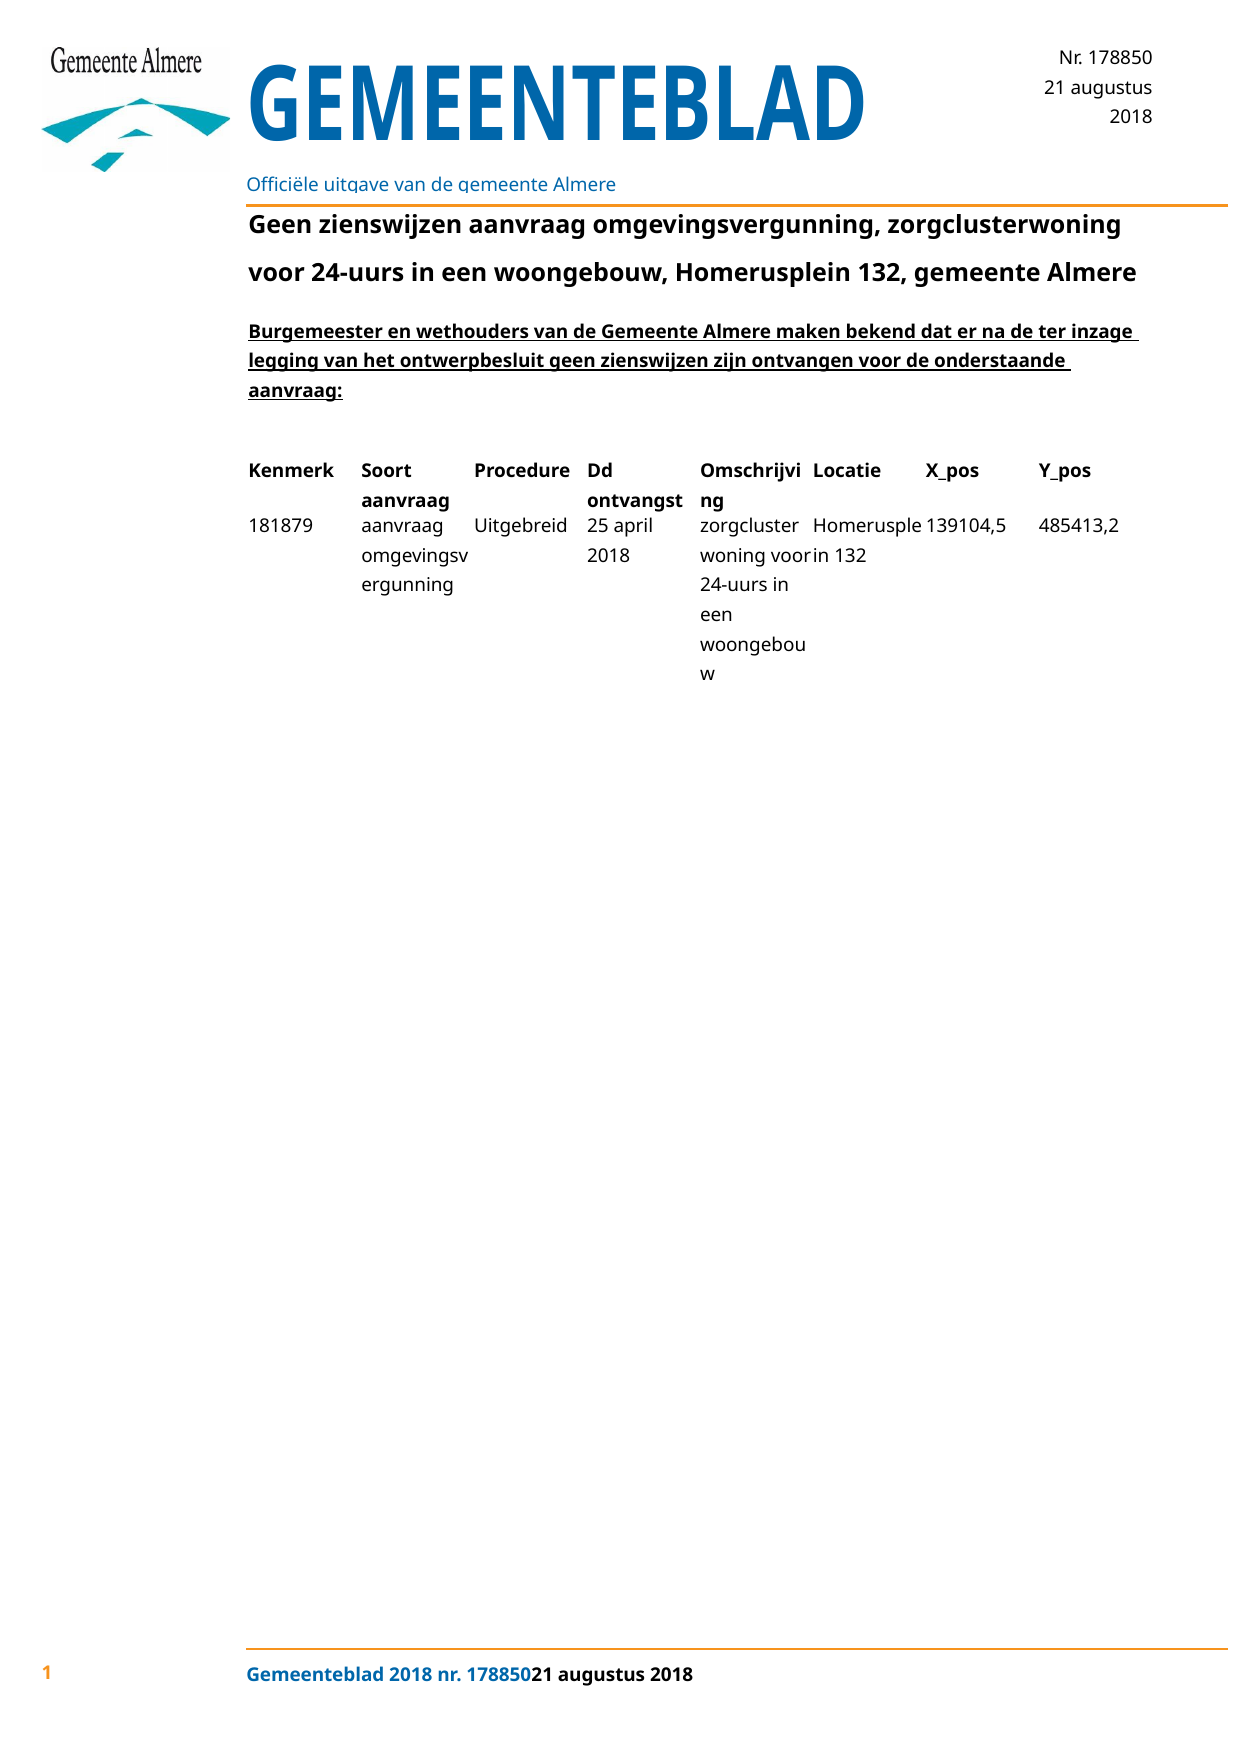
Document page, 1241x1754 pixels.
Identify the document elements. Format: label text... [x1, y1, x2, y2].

table_cell 181879 [248, 513, 361, 686]
table_cell Homerusplein 132 [813, 513, 926, 686]
table_header X_pos [926, 457, 1038, 512]
table_cell 139104,5 [926, 513, 1038, 686]
table_cell 485413,2 [1039, 513, 1152, 686]
text Geen zienswijzen aanvraag omgevingsvergunning, zorgclusterwoning voor 24-uurs in een woongebouw, Homerusplein 132, gemeente Almere [248, 207, 1152, 288]
table_header Omschrijving [700, 457, 813, 512]
table_header Procedure [474, 457, 587, 512]
text Burgemeester en wethouders van de Gemeente Almere maken bekend dat er na de ter inzage legging van het ontwerpbesluit geen zienswijzen zijn ontvangen voor de onderstaande aanvraag: [248, 318, 1152, 403]
table_header Dd ontvangst [587, 457, 700, 512]
table_header Locatie [813, 457, 926, 512]
table_header Kenmerk [248, 457, 361, 512]
table_cell 25 april 2018 [587, 513, 700, 686]
picture [41, 47, 231, 172]
table_cell aanvraag omgevingsvergunning [361, 513, 474, 686]
table_header Soort aanvraag [361, 457, 474, 512]
table_cell Uitgebreid [474, 513, 587, 686]
table_header Y_pos [1039, 457, 1152, 512]
table_cell zorgclusterwoning voor 24-uurs in een woongebouw [700, 513, 813, 686]
